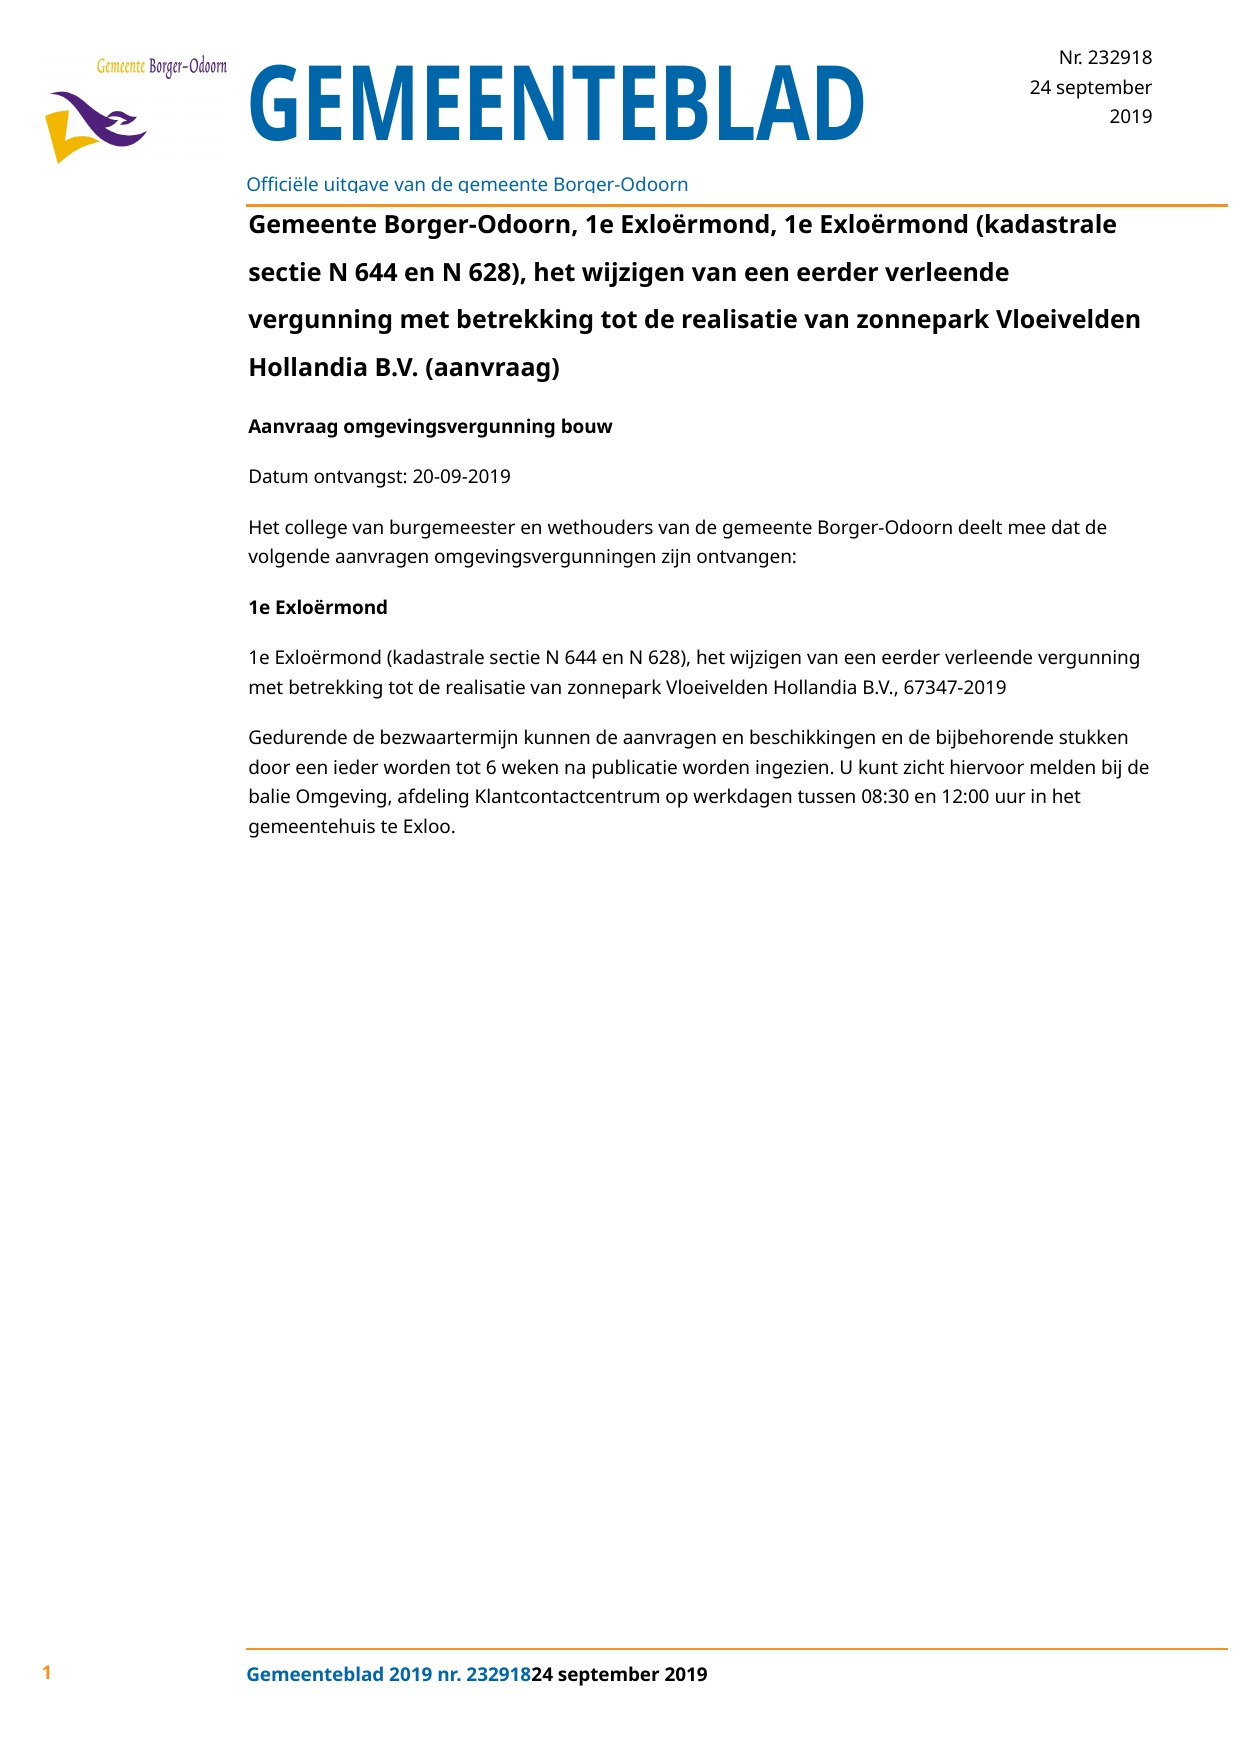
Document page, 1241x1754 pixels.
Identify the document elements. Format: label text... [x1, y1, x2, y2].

text Gemeente Borger-Odoorn, 1e Exloërmond, 1e Exloërmond (kadastrale sectie N 644 en N 628), het wijzigen van een eerder verleende vergunning met betrekking tot de realisatie van zonnepark Vloeivelden Hollandia B.V. (aanvraag) [248, 207, 1152, 384]
picture [41, 47, 231, 172]
text 1e Exloërmond [248, 594, 1152, 620]
text Datum ontvangst: 20-09-2019 [248, 463, 1152, 489]
text Het college van burgemeester en wethouders van de gemeente Borger-Odoorn deelt mee dat de volgende aanvragen omgevingsvergunningen zijn ontvangen: [248, 514, 1152, 569]
text 1e Exloërmond (kadastrale sectie N 644 en N 628), het wijzigen van een eerder verleende vergunning met betrekking tot de realisatie van zonnepark Vloeivelden Hollandia B.V., 67347-2019 [248, 644, 1152, 700]
text Aanvraag omgevingsvergunning bouw [248, 413, 1152, 439]
text Gedurende de bezwaartermijn kunnen de aanvragen en beschikkingen en de bijbehorende stukken door een ieder worden tot 6 weken na publicatie worden ingezien. U kunt zicht hiervoor melden bij de balie Omgeving, afdeling Klantcontactcentrum op werkdagen tussen 08:30 en 12:00 uur in het gemeentehuis te Exloo. [248, 724, 1152, 839]
